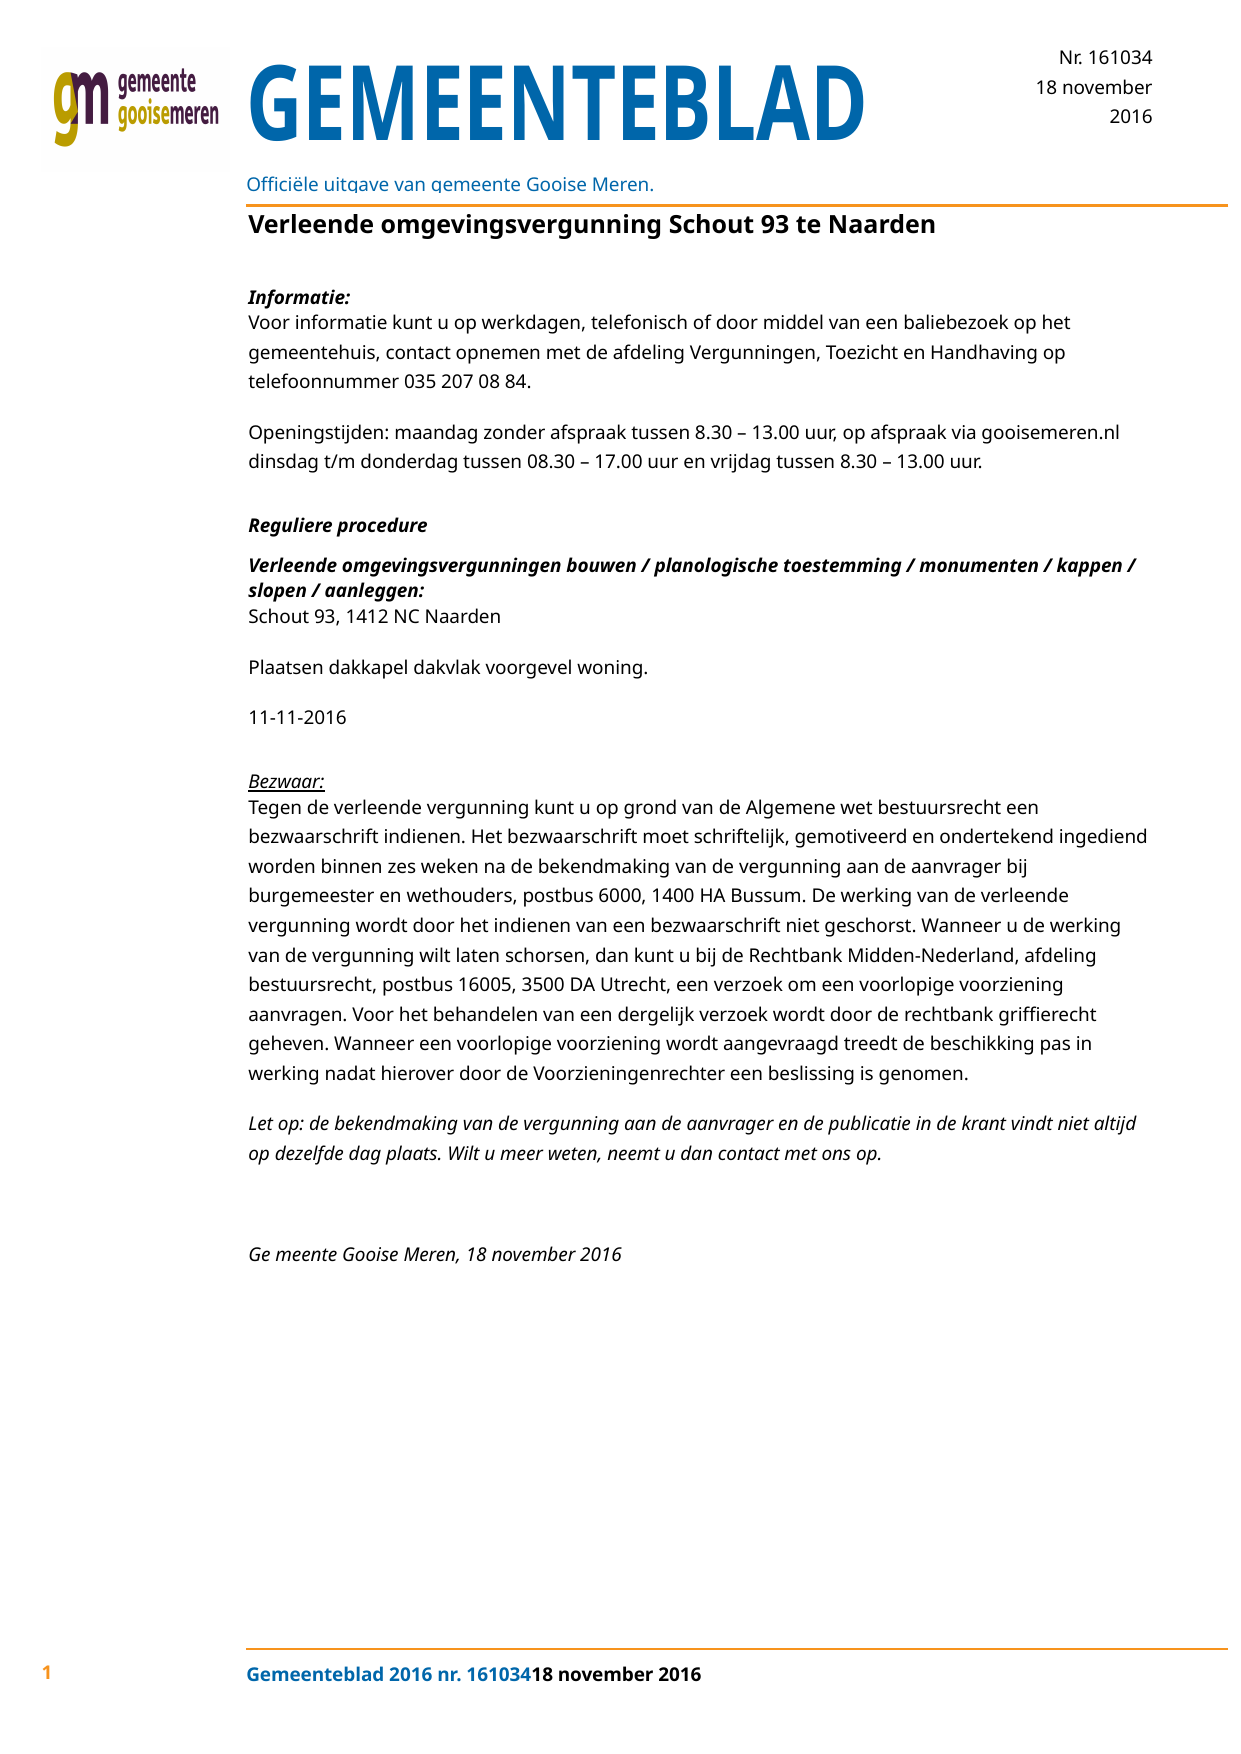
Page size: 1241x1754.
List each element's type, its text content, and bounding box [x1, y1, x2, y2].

text Openingstijden: maandag zonder afspraak tussen 8.30 – 13.00 uur, op afspraak via gooisemeren.nl dinsdag t/m donderdag tussen 08.30 – 17.00 uur en vrijdag tussen 8.30 – 13.00 uur. [248, 419, 1152, 474]
text 11-11-2016 [248, 704, 1152, 730]
text Verleende omgevingsvergunningen bouwen / planologische toestemming / monumenten / kappen / slopen / aanleggen: [248, 552, 1152, 603]
text Voor informatie kunt u op werkdagen, telefonisch of door middel van een baliebezoek op het gemeentehuis, contact opnemen met de afdeling Vergunningen, Toezicht en Handhaving op telefoonnummer 035 207 08 84. [248, 309, 1152, 394]
text Let op: de bekendmaking van de vergunning aan de aanvrager en de publicatie in de krant vindt niet altijd op dezelfde dag plaats. Wilt u meer weten, neemt u dan contact met ons op. [248, 1111, 1152, 1166]
text Tegen de verleende vergunning kunt u op grond van de Algemene wet bestuursrecht een bezwaarschrift indienen. Het bezwaarschrift moet schriftelijk, gemotiveerd en ondertekend ingediend worden binnen zes weken na de bekendmaking van de vergunning aan de aanvrager bij burgemeester en wethouders, postbus 6000, 1400 HA Bussum. De werking van de verleende vergunning wordt door het indienen van een bezwaarschrift niet geschorst. Wanneer u de werking van de vergunning wilt laten schorsen, dan kunt u bij de Rechtbank Midden-Nederland, afdeling bestuursrecht, postbus 16005, 3500 DA Utrecht, een verzoek om een voorlopige voorziening aanvragen. Voor het behandelen van een dergelijk verzoek wordt door de rechtbank griffierecht geheven. Wanneer een voorlopige voorziening wordt aangevraagd treedt de beschikking pas in werking nadat hierover door de Voorzieningenrechter een beslissing is genomen. [248, 794, 1152, 1086]
text Schout 93, 1412 NC Naarden [248, 603, 1152, 629]
text Verleende omgevingsvergunning Schout 93 te Naarden [248, 207, 1152, 241]
text Plaatsen dakkapel dakvlak voorgevel woning. [248, 654, 1152, 679]
text Informatie: [248, 284, 1152, 309]
text Reguliere procedure [248, 513, 1152, 538]
text Bezwaar: [248, 768, 1152, 794]
text Ge meente Gooise Meren, 18 november 2016 [248, 1241, 1152, 1267]
picture [41, 47, 231, 172]
